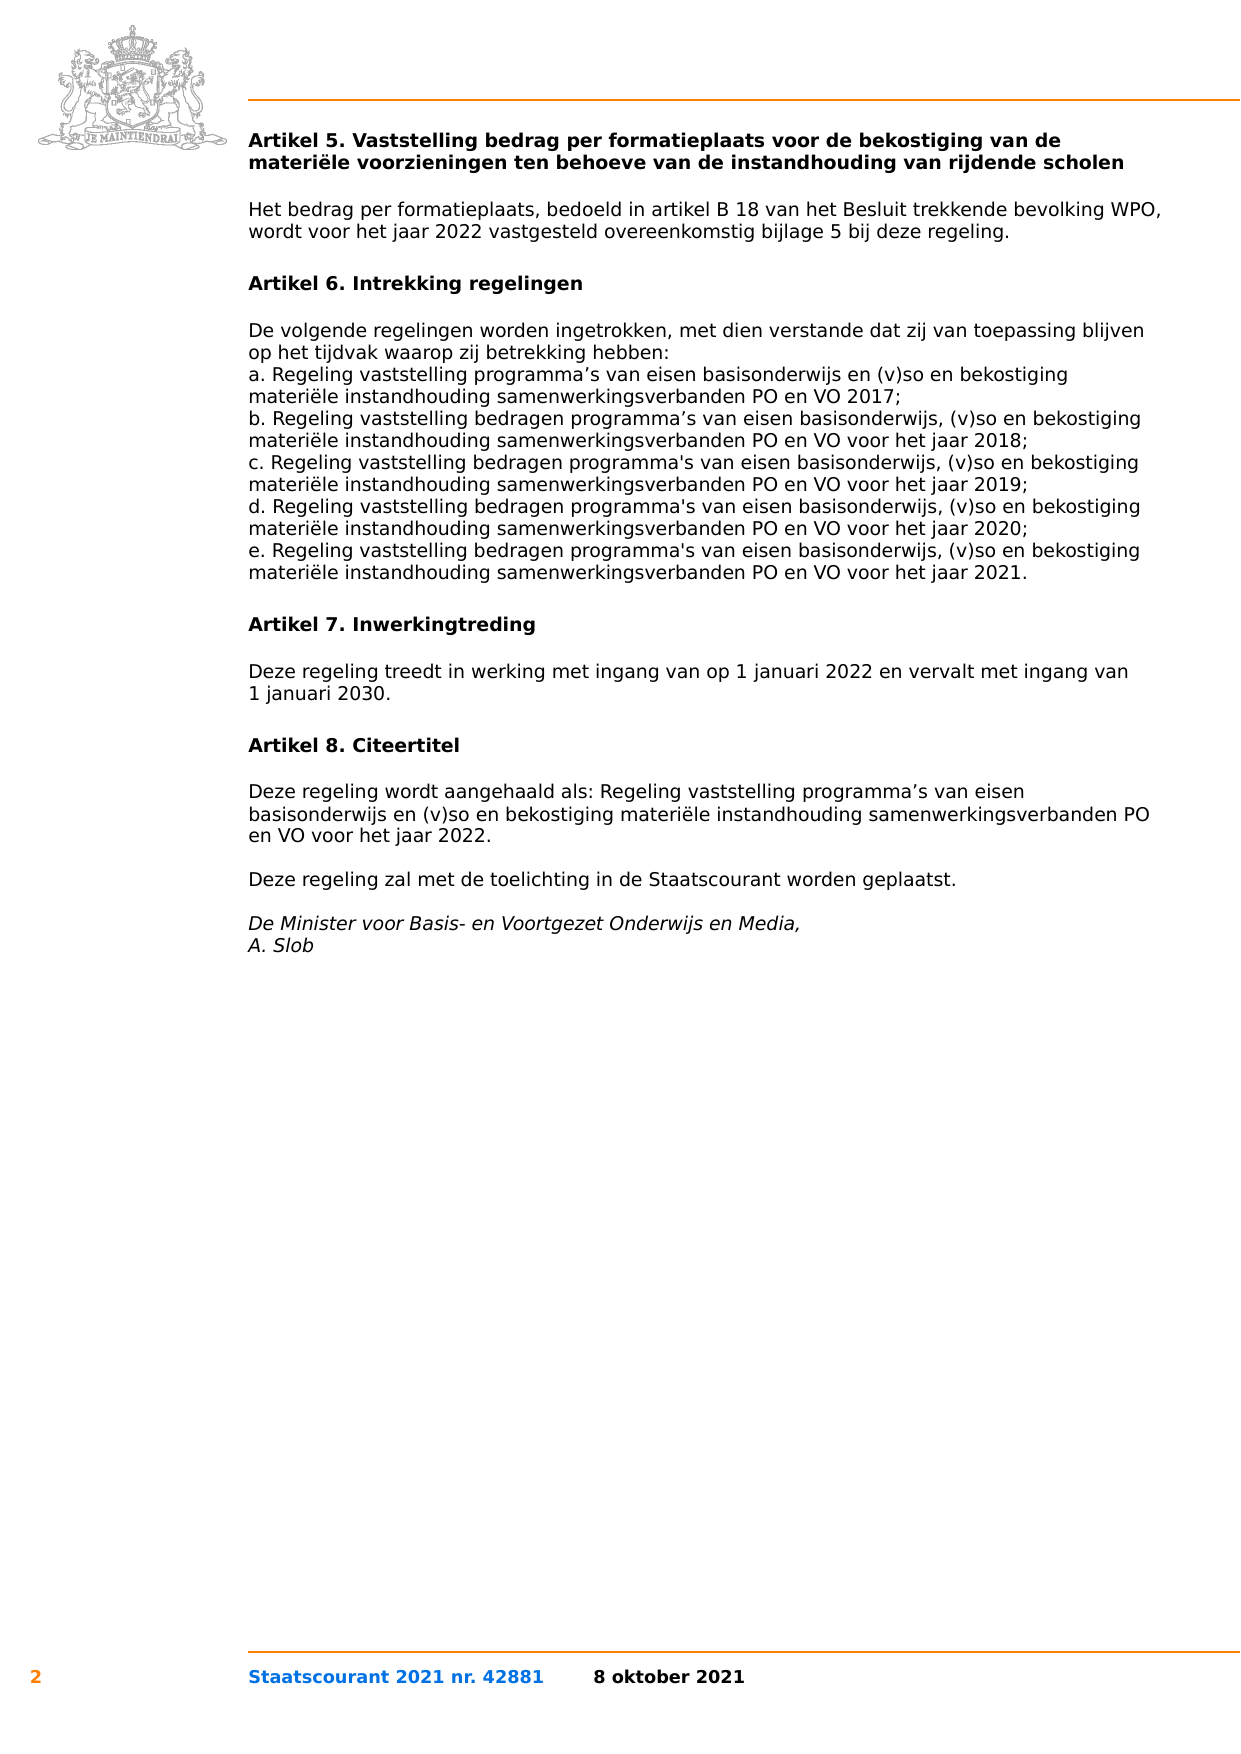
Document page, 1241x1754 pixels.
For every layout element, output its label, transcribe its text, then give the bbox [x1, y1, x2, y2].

picture [38, 25, 227, 150]
subtitle Artikel 5. Vaststelling bedrag per formatieplaats voor de bekostiging van de materiële voorzieningen ten behoeve van de instandhouding van rijdende scholen [248, 130, 1163, 174]
text Deze regeling zal met de toelichting in de Staatscourant worden geplaatst. [248, 869, 1163, 891]
text Deze regeling treedt in werking met ingang van op 1 januari 2022 en vervalt met ingang van 1 januari 2030. [248, 661, 1163, 704]
text De volgende regelingen worden ingetrokken, met dien verstande dat zij van toepassing blijven op het tijdvak waarop zij betrekking hebben: [248, 320, 1163, 364]
text b. Regeling vaststelling bedragen programma’s van eisen basisonderwijs, (v)so en bekostiging materiële instandhouding samenwerkingsverbanden PO en VO voor het jaar 2018; [248, 408, 1163, 452]
text d. Regeling vaststelling bedragen programma's van eisen basisonderwijs, (v)so en bekostiging materiële instandhouding samenwerkingsverbanden PO en VO voor het jaar 2020; [248, 496, 1163, 539]
text c. Regeling vaststelling bedragen programma's van eisen basisonderwijs, (v)so en bekostiging materiële instandhouding samenwerkingsverbanden PO en VO voor het jaar 2019; [248, 452, 1163, 496]
text De Minister voor Basis- en Voortgezet Onderwijs en Media, A. Slob [248, 913, 1163, 957]
subtitle Artikel 7. Inwerkingtreding [248, 613, 1163, 636]
text e. Regeling vaststelling bedragen programma's van eisen basisonderwijs, (v)so en bekostiging materiële instandhouding samenwerkingsverbanden PO en VO voor het jaar 2021. [248, 539, 1163, 583]
text a. Regeling vaststelling programma’s van eisen basisonderwijs en (v)so en bekostiging materiële instandhouding samenwerkingsverbanden PO en VO 2017; [248, 364, 1163, 408]
subtitle Artikel 8. Citeertitel [248, 734, 1163, 756]
subtitle Artikel 6. Intrekking regelingen [248, 273, 1163, 295]
text Het bedrag per formatieplaats, bedoeld in artikel B 18 van het Besluit trekkende bevolking WPO, wordt voor het jaar 2022 vastgesteld overeenkomstig bijlage 5 bij deze regeling. [248, 199, 1163, 243]
text Deze regeling wordt aangehaald als: Regeling vaststelling programma’s van eisen basisonderwijs en (v)so en bekostiging materiële instandhouding samenwerkingsverbanden PO en VO voor het jaar 2022. [248, 781, 1163, 847]
